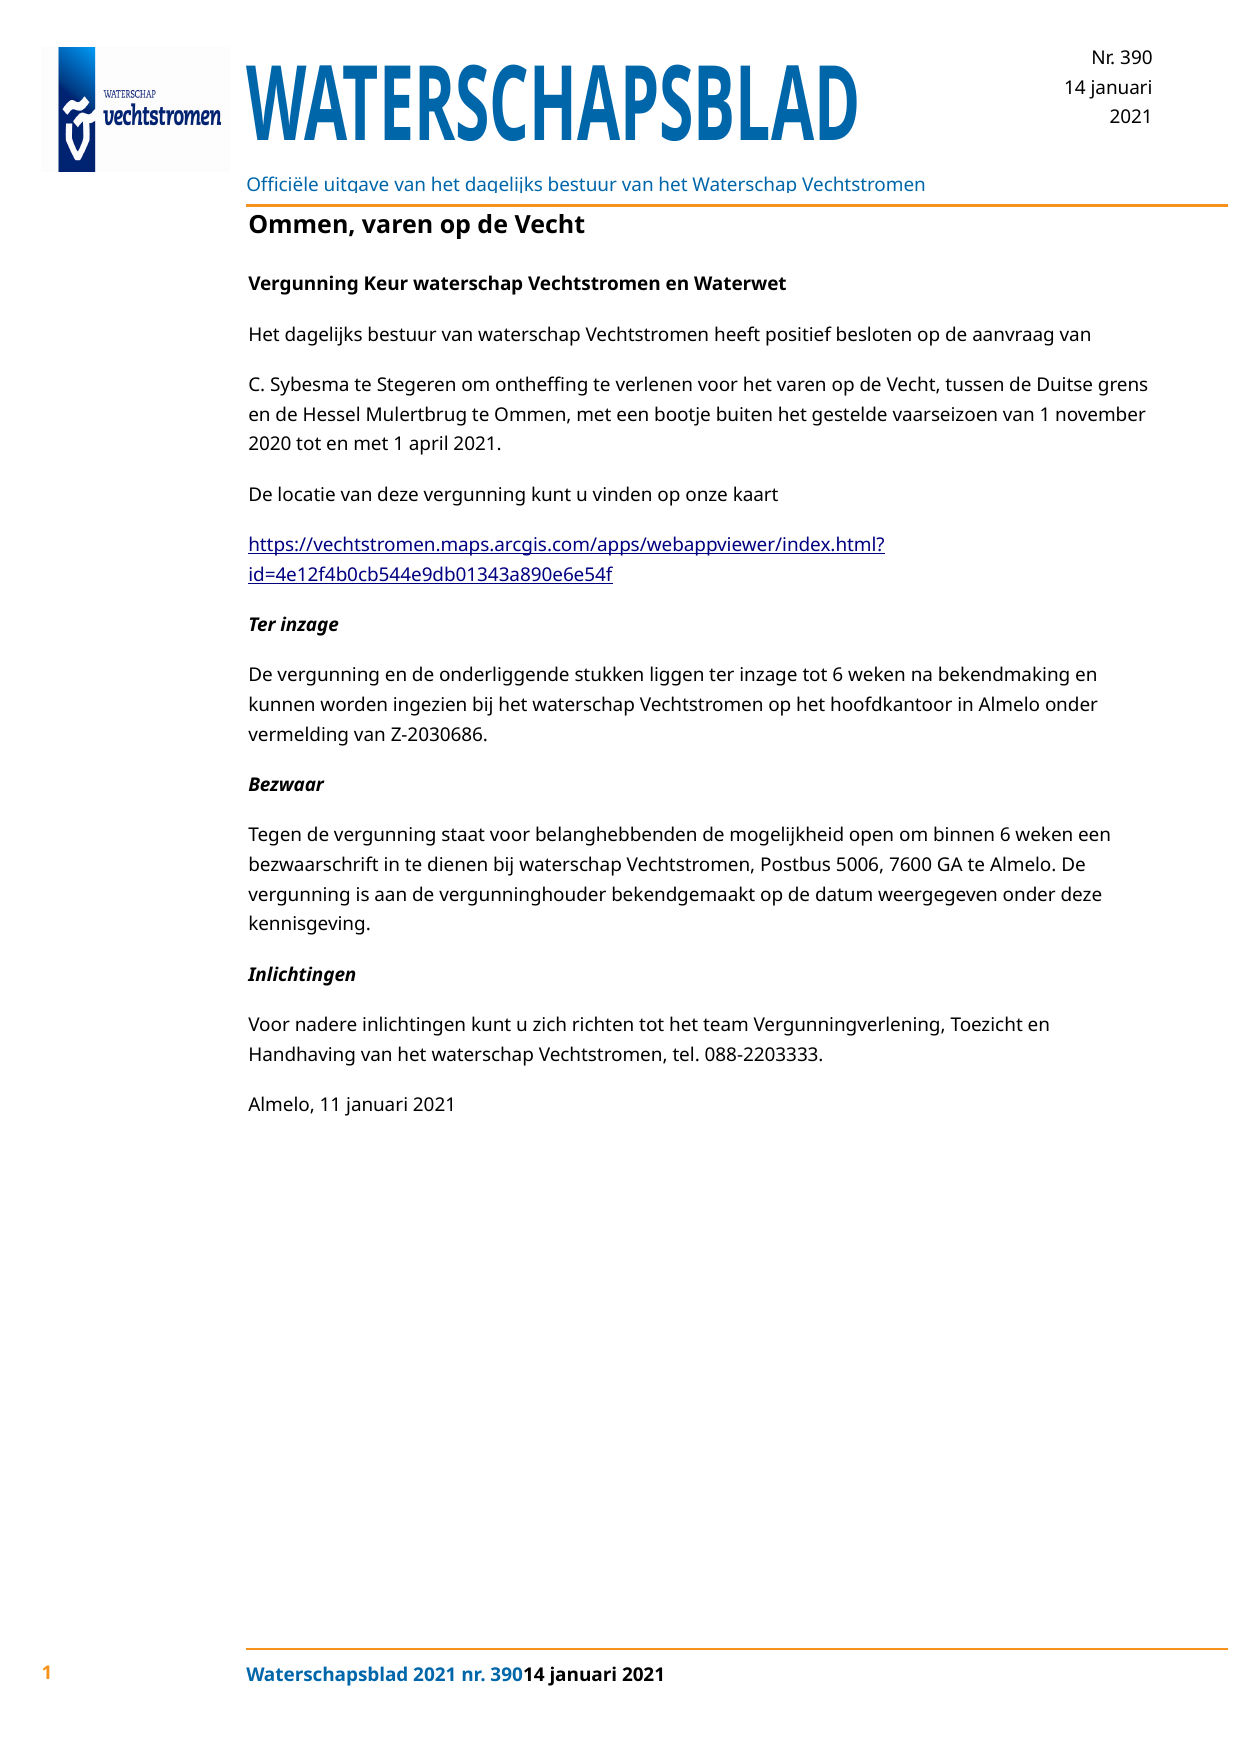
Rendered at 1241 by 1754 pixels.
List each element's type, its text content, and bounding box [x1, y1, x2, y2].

text Ommen, varen op de Vecht [248, 207, 1152, 241]
text Tegen de vergunning staat voor belanghebbenden de mogelijkheid open om binnen 6 weken een bezwaarschrift in te dienen bij waterschap Vechtstromen, Postbus 5006, 7600 GA te Almelo. De vergunning is aan de vergunninghouder bekendgemaakt op de datum weergegeven onder deze kennisgeving. [248, 822, 1152, 936]
text https://vechtstromen.maps.arcgis.com/apps/webappviewer/index.html?id=4e12f4b0cb544e9db01343a890e6e54f [248, 531, 1152, 586]
text Bezwaar [248, 771, 1152, 797]
picture [41, 47, 231, 172]
text Het dagelijks bestuur van waterschap Vechtstromen heeft positief besloten op de aanvraag van [248, 321, 1152, 346]
text De locatie van deze vergunning kunt u vinden op onze kaart [248, 481, 1152, 506]
text Almelo, 11 januari 2021 [248, 1091, 1152, 1117]
text Inlichtingen [248, 961, 1152, 986]
text Vergunning Keur waterschap Vechtstromen en Waterwet [248, 270, 1152, 296]
text De vergunning en de onderliggende stukken liggen ter inzage tot 6 weken na bekendmaking en kunnen worden ingezien bij het waterschap Vechtstromen op het hoofdkantoor in Almelo onder vermelding van Z-2030686. [248, 662, 1152, 746]
text Ter inzage [248, 611, 1152, 637]
text C. Sybesma te Stegeren om ontheffing te verlenen voor het varen op de Vecht, tussen de Duitse grens en de Hessel Mulertbrug te Ommen, met een bootje buiten het gestelde vaarseizoen van 1 november 2020 tot en met 1 april 2021. [248, 371, 1152, 456]
text Voor nadere inlichtingen kunt u zich richten tot het team Vergunningverlening, Toezicht en Handhaving van het waterschap Vechtstromen, tel. 088-2203333. [248, 1011, 1152, 1066]
